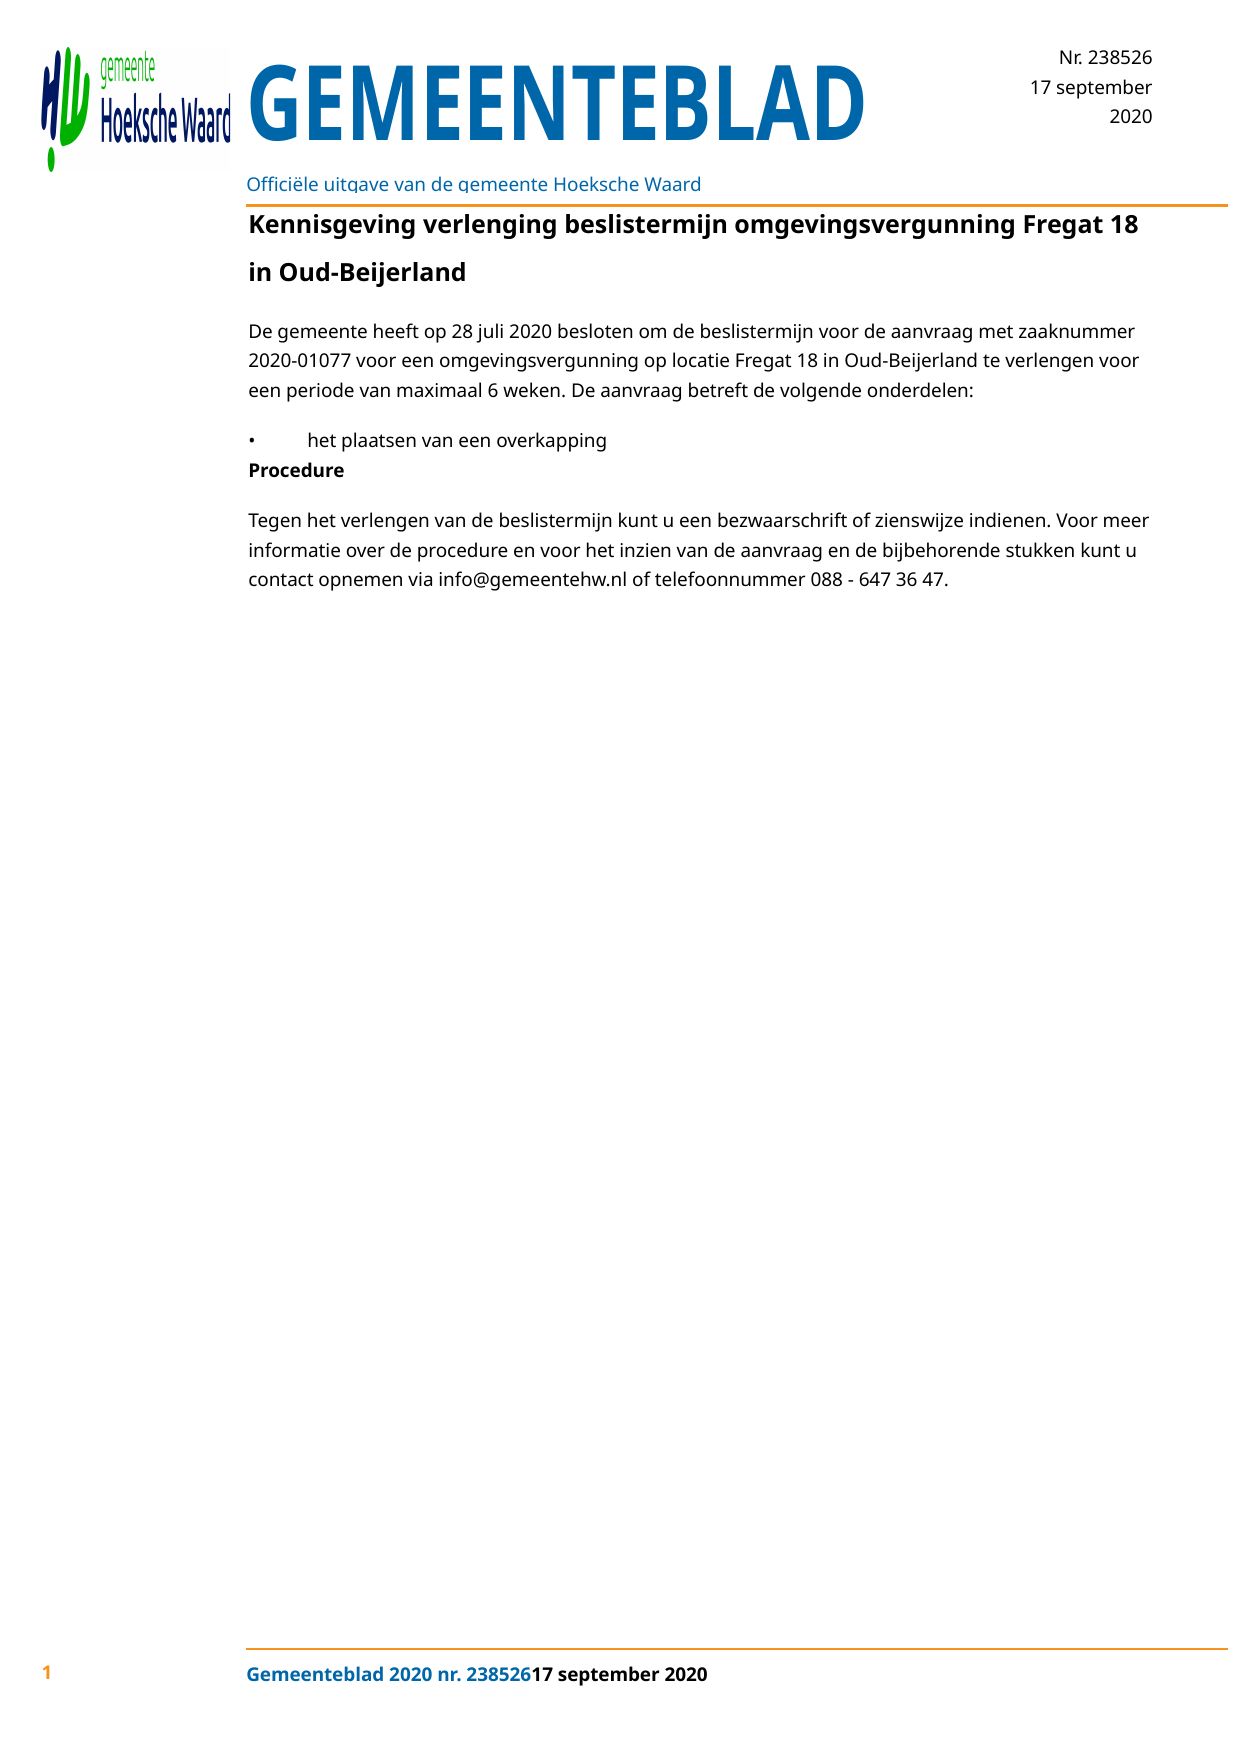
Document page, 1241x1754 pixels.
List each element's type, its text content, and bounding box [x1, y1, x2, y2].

text Kennisgeving verlenging beslistermijn omgevingsvergunning Fregat 18 in Oud-Beijerland [248, 207, 1152, 288]
picture [41, 47, 231, 172]
text Tegen het verlengen van de beslistermijn kunt u een bezwaarschrift of zienswijze indienen. Voor meer informatie over de procedure en voor het inzien van de aanvraag en de bijbehorende stukken kunt u contact opnemen via info@gemeentehw.nl of telefoonnummer 088 - 647 36 47. [248, 507, 1152, 592]
text De gemeente heeft op 28 juli 2020 besloten om de beslistermijn voor de aanvraag met zaaknummer 2020-01077 voor een omgevingsvergunning op locatie Fregat 18 in Oud-Beijerland te verlengen voor een periode van maximaal 6 weken. De aanvraag betreft de volgende onderdelen: [248, 318, 1152, 403]
text Procedure [248, 457, 1152, 483]
list het plaatsen van een overkapping [248, 427, 1152, 453]
